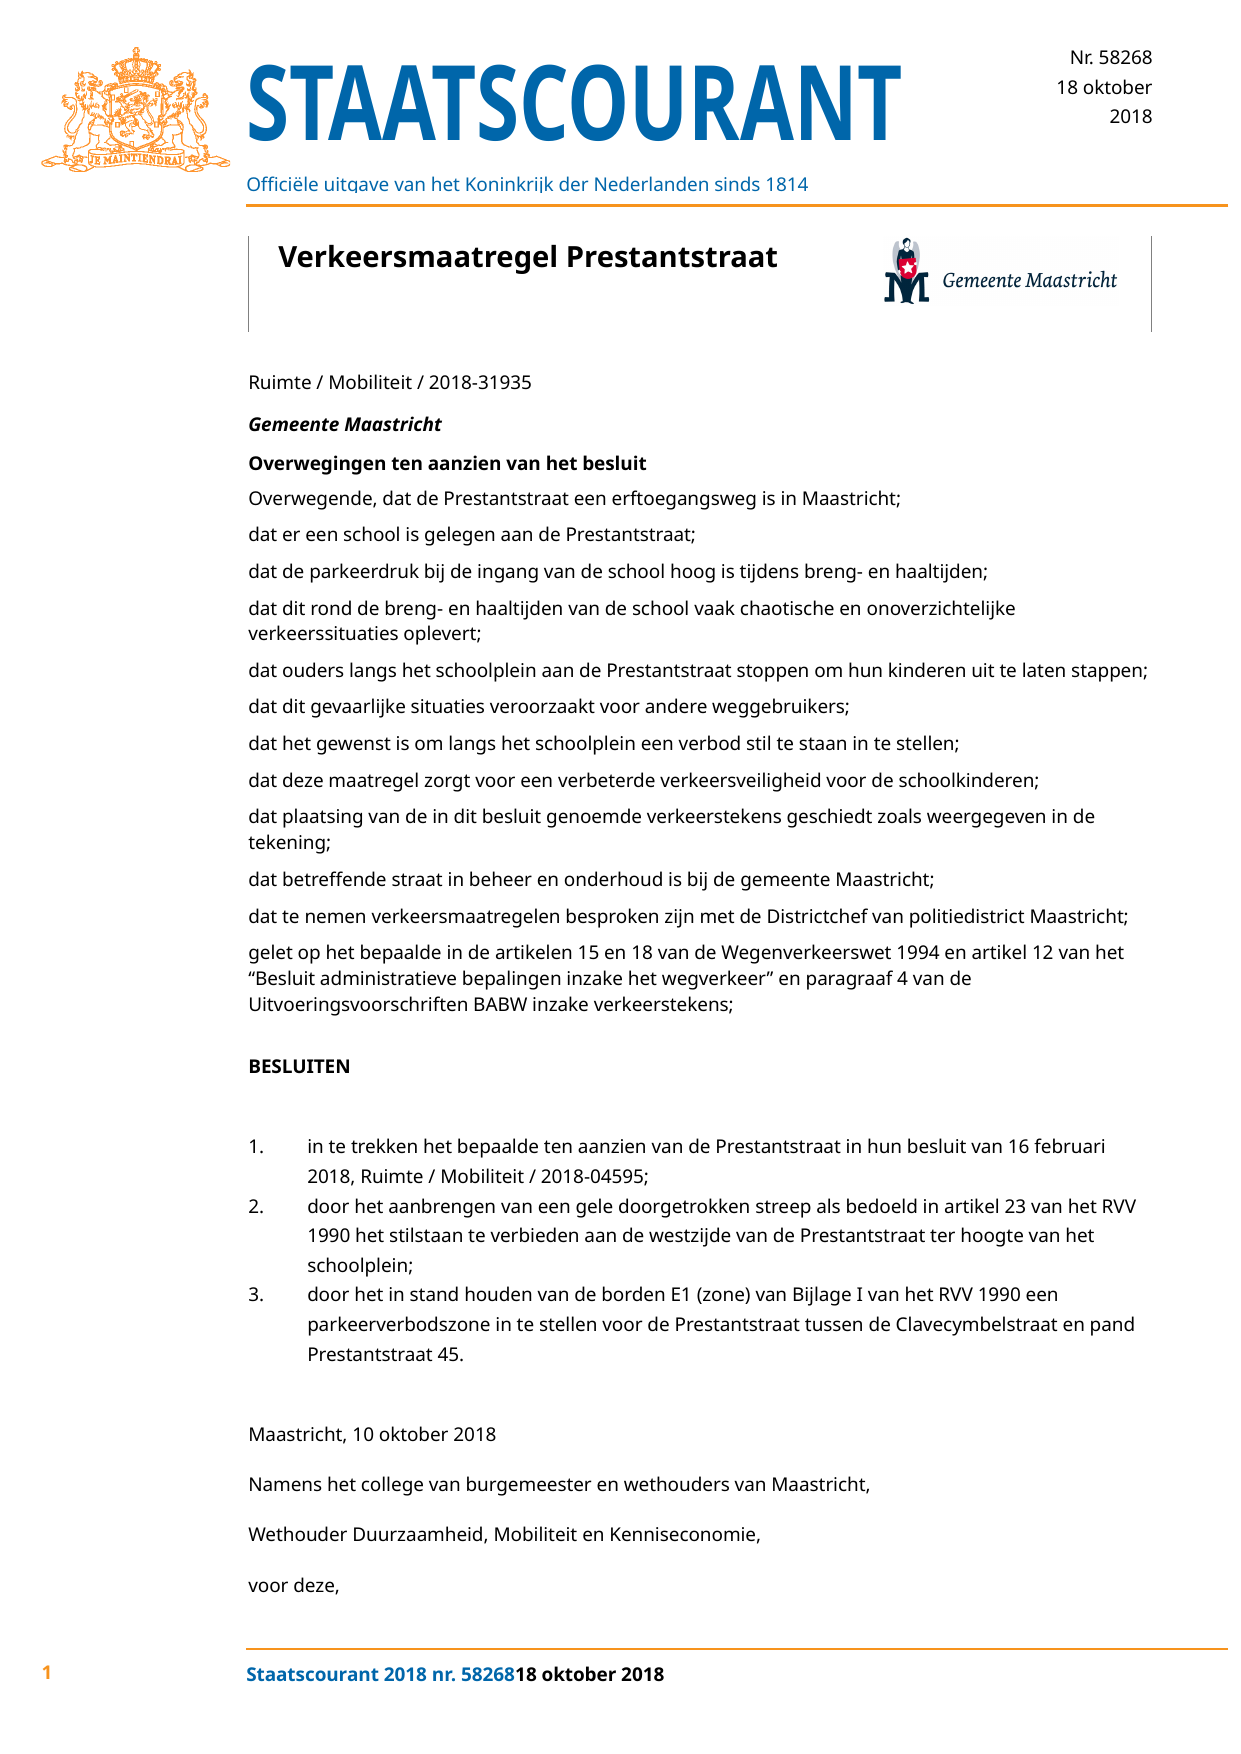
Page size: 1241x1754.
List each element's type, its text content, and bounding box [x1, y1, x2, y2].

list in te trekken het bepaalde ten aanzien van de Prestantstraat in hun besluit van 16 februari 2018, Ruimte / Mobiliteit / 2018-04595; [248, 1134, 1152, 1189]
picture [882, 236, 1119, 306]
text Overwegende, dat de Prestantstraat een erftoegangsweg is in Maastricht; [248, 485, 1152, 510]
text Wethouder Duurzaamheid, Mobiliteit en Kenniseconomie, [248, 1522, 1152, 1547]
text dat er een school is gelegen aan de Prestantstraat; [248, 521, 1152, 547]
text dat ouders langs het schoolplein aan de Prestantstraat stoppen om hun kinderen uit te laten stappen; [248, 657, 1152, 683]
table_header [850, 236, 1151, 332]
picture [41, 47, 231, 172]
table_header Verkeersmaatregel Prestantstraat [249, 236, 850, 332]
text Maastricht, 10 oktober 2018 [248, 1421, 1152, 1446]
text dat plaatsing van de in dit besluit genoemde verkeerstekens geschiedt zoals weergegeven in de tekening; [248, 804, 1152, 855]
text dat de parkeerdruk bij de ingang van de school hoog is tijdens breng- en haaltijden; [248, 558, 1152, 584]
text dat dit rond de breng- en haaltijden van de school vaak chaotische en onoverzichtelijke verkeerssituaties oplevert; [248, 595, 1152, 646]
text dat deze maatregel zorgt voor een verbeterde verkeersveiligheid voor de schoolkinderen; [248, 767, 1152, 793]
text Gemeente Maastricht [248, 411, 1152, 437]
list door het aanbrengen van een gele doorgetrokken streep als bedoeld in artikel 23 van het RVV 1990 het stilstaan te verbieden aan de westzijde van de Prestantstraat ter hoogte van het schoolplein; [248, 1193, 1152, 1278]
text BESLUITEN [248, 1054, 1152, 1079]
text dat dit gevaarlijke situaties veroorzaakt voor andere weggebruikers; [248, 694, 1152, 719]
text dat betreffende straat in beheer en onderhoud is bij de gemeente Maastricht; [248, 866, 1152, 892]
text dat te nemen verkeersmaatregelen besproken zijn met de Districtchef van politiedistrict Maastricht; [248, 903, 1152, 928]
text Overwegingen ten aanzien van het besluit [248, 451, 1152, 476]
list door het in stand houden van de borden E1 (zone) van Bijlage I van het RVV 1990 een parkeerverbodszone in te stellen voor de Prestantstraat tussen de Clavecymbelstraat en pand Prestantstraat 45. [248, 1282, 1152, 1366]
text Ruimte / Mobiliteit / 2018-31935 [248, 369, 1152, 395]
text gelet op het bepaalde in de artikelen 15 en 18 van de Wegenverkeerswet 1994 en artikel 12 van het “Besluit administratieve bepalingen inzake het wegverkeer” en paragraaf 4 van de Uitvoeringsvoorschriften BABW inzake verkeerstekens; [248, 939, 1152, 1017]
text dat het gewenst is om langs het schoolplein een verbod stil te staan in te stellen; [248, 730, 1152, 756]
text Namens het college van burgemeester en wethouders van Maastricht, [248, 1471, 1152, 1497]
text voor deze, [248, 1572, 1152, 1598]
